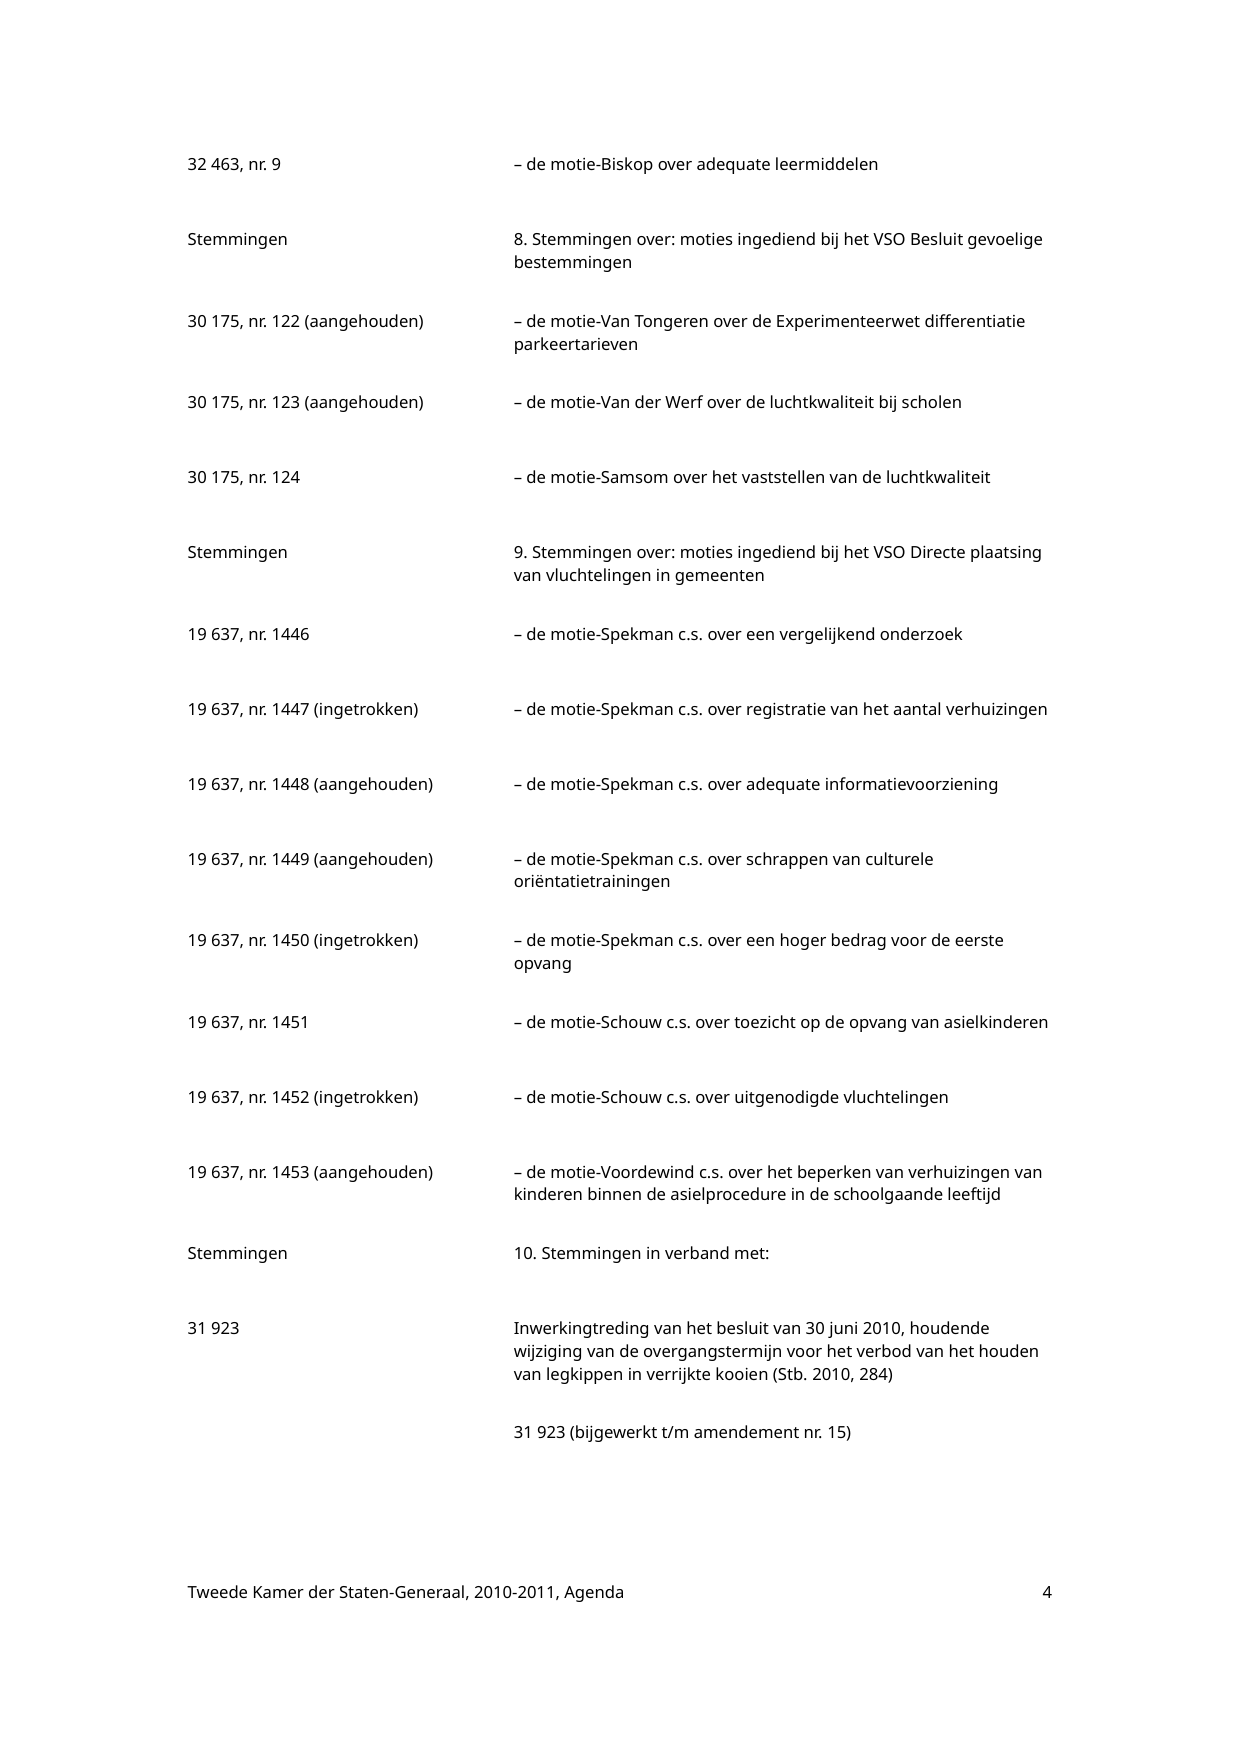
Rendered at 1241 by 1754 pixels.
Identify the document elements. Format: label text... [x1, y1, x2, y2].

table_cell 19 637, nr. 1449 (aangehouden) [188, 844, 490, 926]
table_cell – de motie-Voordewind c.s. over het beperken van verhuizingen van kinderen binnen de asielprocedure in de schoolgaande leeftijd [510, 1157, 1053, 1239]
table_cell 19 637, nr. 1450 (ingetrokken) [188, 926, 490, 1007]
table_cell 19 637, nr. 1451 [188, 1007, 490, 1082]
table_cell – de motie-Van der Werf over de luchtkwaliteit bij scholen [510, 388, 1053, 463]
table_cell – de motie-Biskop over adequate leermiddelen [510, 150, 1053, 225]
table_cell 30 175, nr. 122 (aangehouden) [188, 306, 490, 388]
table_cell 19 637, nr. 1452 (ingetrokken) [188, 1082, 490, 1157]
table_cell 30 175, nr. 124 [188, 463, 490, 538]
table_cell [490, 619, 510, 694]
table_cell [490, 1418, 510, 1493]
table_cell – de motie-Samsom over het vaststellen van de luchtkwaliteit [510, 463, 1053, 538]
table_cell [490, 538, 510, 619]
table_cell [490, 225, 510, 306]
table_cell [490, 1082, 510, 1157]
table_cell [490, 306, 510, 388]
table_cell [490, 844, 510, 926]
table_cell 31 923 [188, 1314, 490, 1418]
table_cell – de motie-Schouw c.s. over uitgenodigde vluchtelingen [510, 1082, 1053, 1157]
table_cell 19 637, nr. 1447 (ingetrokken) [188, 694, 490, 769]
table_cell [490, 463, 510, 538]
table_cell [490, 926, 510, 1007]
table_cell [490, 769, 510, 844]
table_cell – de motie-Spekman c.s. over registratie van het aantal verhuizingen [510, 694, 1053, 769]
table_cell [490, 1314, 510, 1418]
table_cell 9. Stemmingen over: moties ingediend bij het VSO Directe plaatsing van vluchtelingen in gemeenten [510, 538, 1053, 619]
table_cell [490, 1007, 510, 1082]
table_cell 19 637, nr. 1446 [188, 619, 490, 694]
table_cell 30 175, nr. 123 (aangehouden) [188, 388, 490, 463]
table_cell 31 923 (bijgewerkt t/m amendement nr. 15) [510, 1418, 1053, 1493]
table_cell Inwerkingtreding van het besluit van 30 juni 2010, houdende wijziging van de overgangstermijn voor het verbod van het houden van legkippen in verrijkte kooien (Stb. 2010, 284) [510, 1314, 1053, 1418]
table_cell – de motie-Spekman c.s. over schrappen van culturele oriëntatietrainingen [510, 844, 1053, 926]
table_cell [490, 1239, 510, 1314]
table_cell – de motie-Schouw c.s. over toezicht op de opvang van asielkinderen [510, 1007, 1053, 1082]
table_cell Stemmingen [188, 538, 490, 619]
table_cell – de motie-Spekman c.s. over een hoger bedrag voor de eerste opvang [510, 926, 1053, 1007]
table_cell [490, 388, 510, 463]
table_cell 10. Stemmingen in verband met: [510, 1239, 1053, 1314]
table_cell Stemmingen [188, 225, 490, 306]
table_cell [188, 1418, 490, 1493]
table_cell – de motie-Van Tongeren over de Experimenteerwet differentiatie parkeertarieven [510, 306, 1053, 388]
table_cell Stemmingen [188, 1239, 490, 1314]
table_cell – de motie-Spekman c.s. over een vergelijkend onderzoek [510, 619, 1053, 694]
table_cell [490, 150, 510, 225]
table_cell [490, 694, 510, 769]
table_cell [490, 1157, 510, 1239]
table_cell 19 637, nr. 1448 (aangehouden) [188, 769, 490, 844]
table_cell – de motie-Spekman c.s. over adequate informatievoorziening [510, 769, 1053, 844]
table_cell 8. Stemmingen over: moties ingediend bij het VSO Besluit gevoelige bestemmingen [510, 225, 1053, 306]
table_cell 19 637, nr. 1453 (aangehouden) [188, 1157, 490, 1239]
table_cell 32 463, nr. 9 [188, 150, 490, 225]
